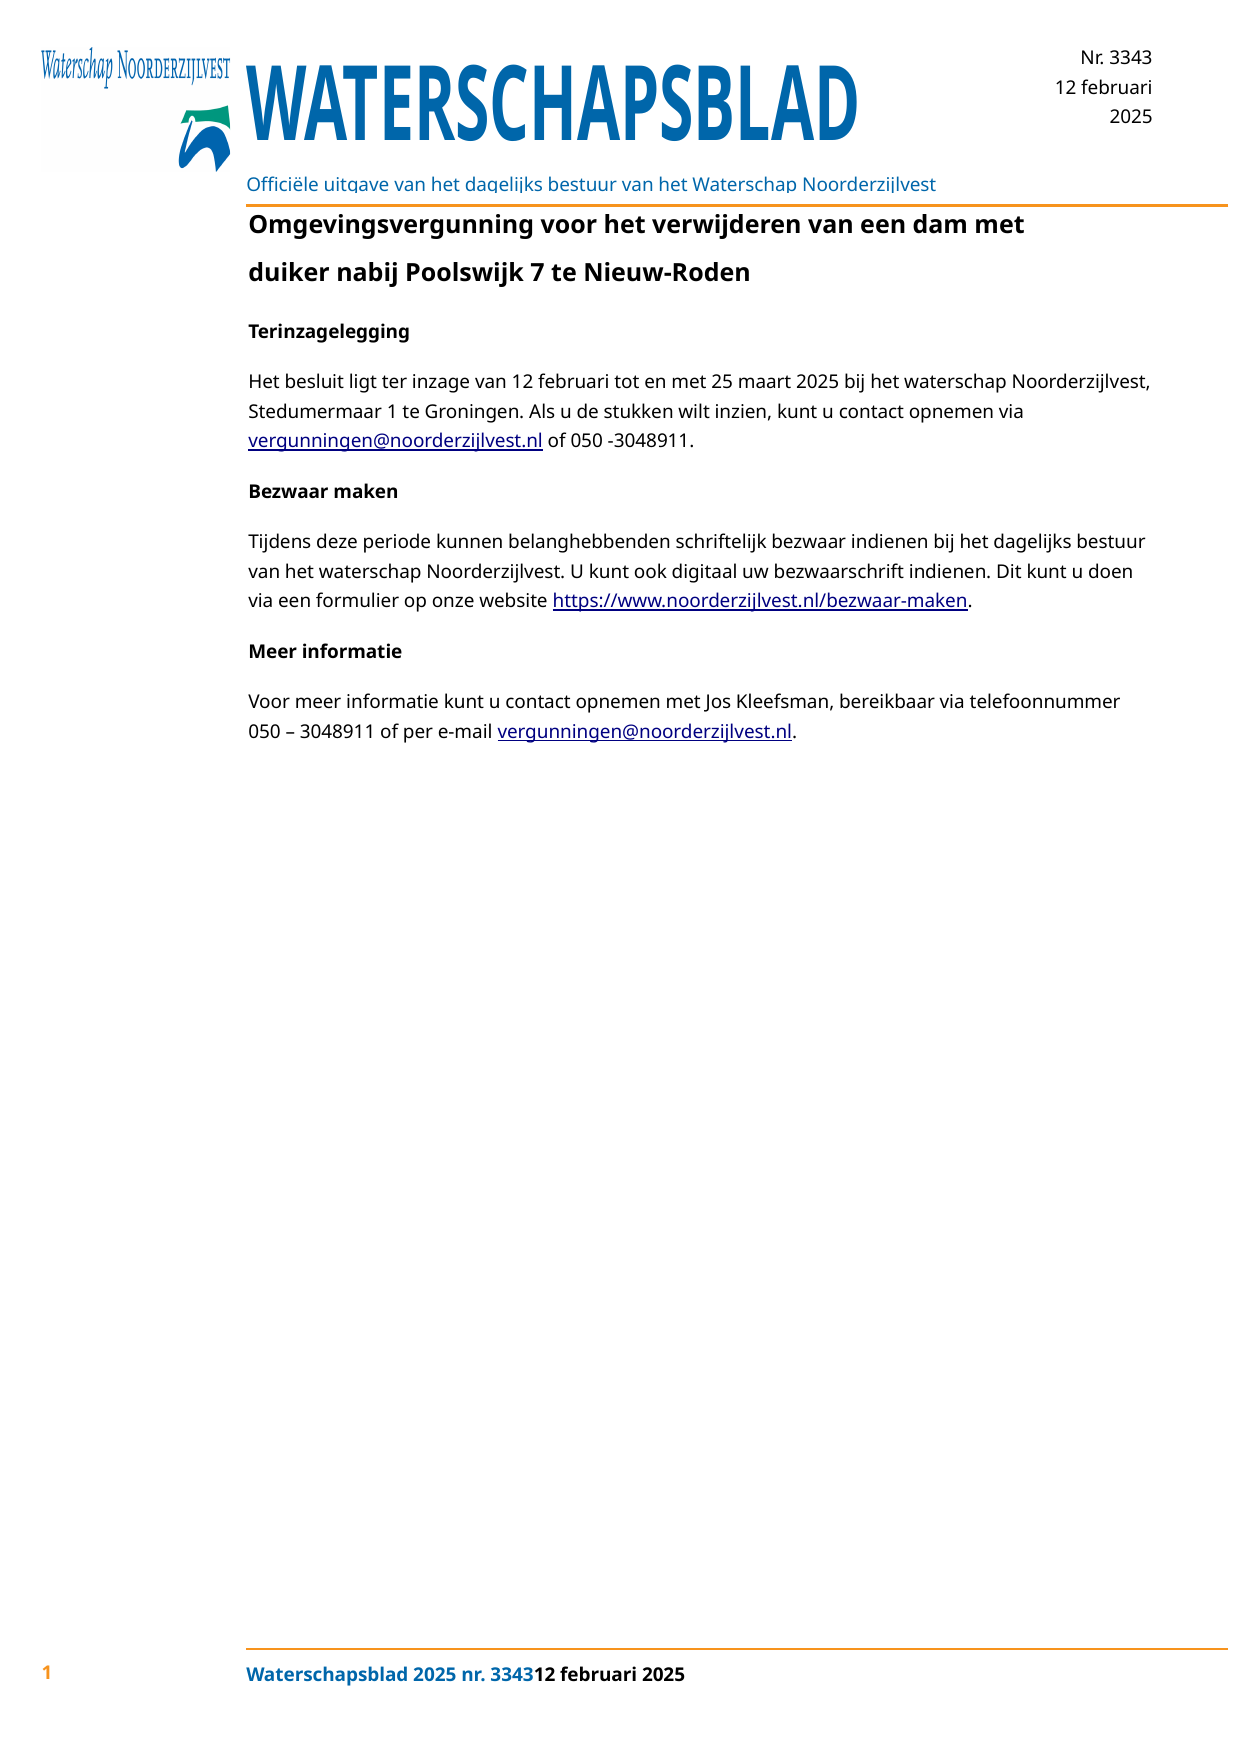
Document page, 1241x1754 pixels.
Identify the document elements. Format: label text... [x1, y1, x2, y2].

text Terinzagelegging [248, 318, 1152, 344]
text Tijdens deze periode kunnen belanghebbenden schriftelijk bezwaar indienen bij het dagelijks bestuur van het waterschap Noorderzijlvest. U kunt ook digitaal uw bezwaarschrift indienen. Dit kunt u doen via een formulier op onze website https://www.noorderzijlvest.nl/bezwaar-maken. [248, 528, 1152, 613]
picture [41, 47, 231, 172]
text Omgevingsvergunning voor het verwijderen van een dam met duiker nabij Poolswijk 7 te Nieuw-Roden [248, 207, 1152, 288]
text Het besluit ligt ter inzage van 12 februari tot en met 25 maart 2025 bij het waterschap Noorderzijlvest, Stedumermaar 1 te Groningen. Als u de stukken wilt inzien, kunt u contact opnemen via vergunningen@noorderzijlvest.nl of 050 -3048911. [248, 368, 1152, 453]
text Meer informatie [248, 638, 1152, 664]
text Voor meer informatie kunt u contact opnemen met Jos Kleefsman, bereikbaar via telefoonnummer 050 – 3048911 of per e-mail vergunningen@noorderzijlvest.nl. [248, 688, 1152, 744]
text Bezwaar maken [248, 478, 1152, 504]
